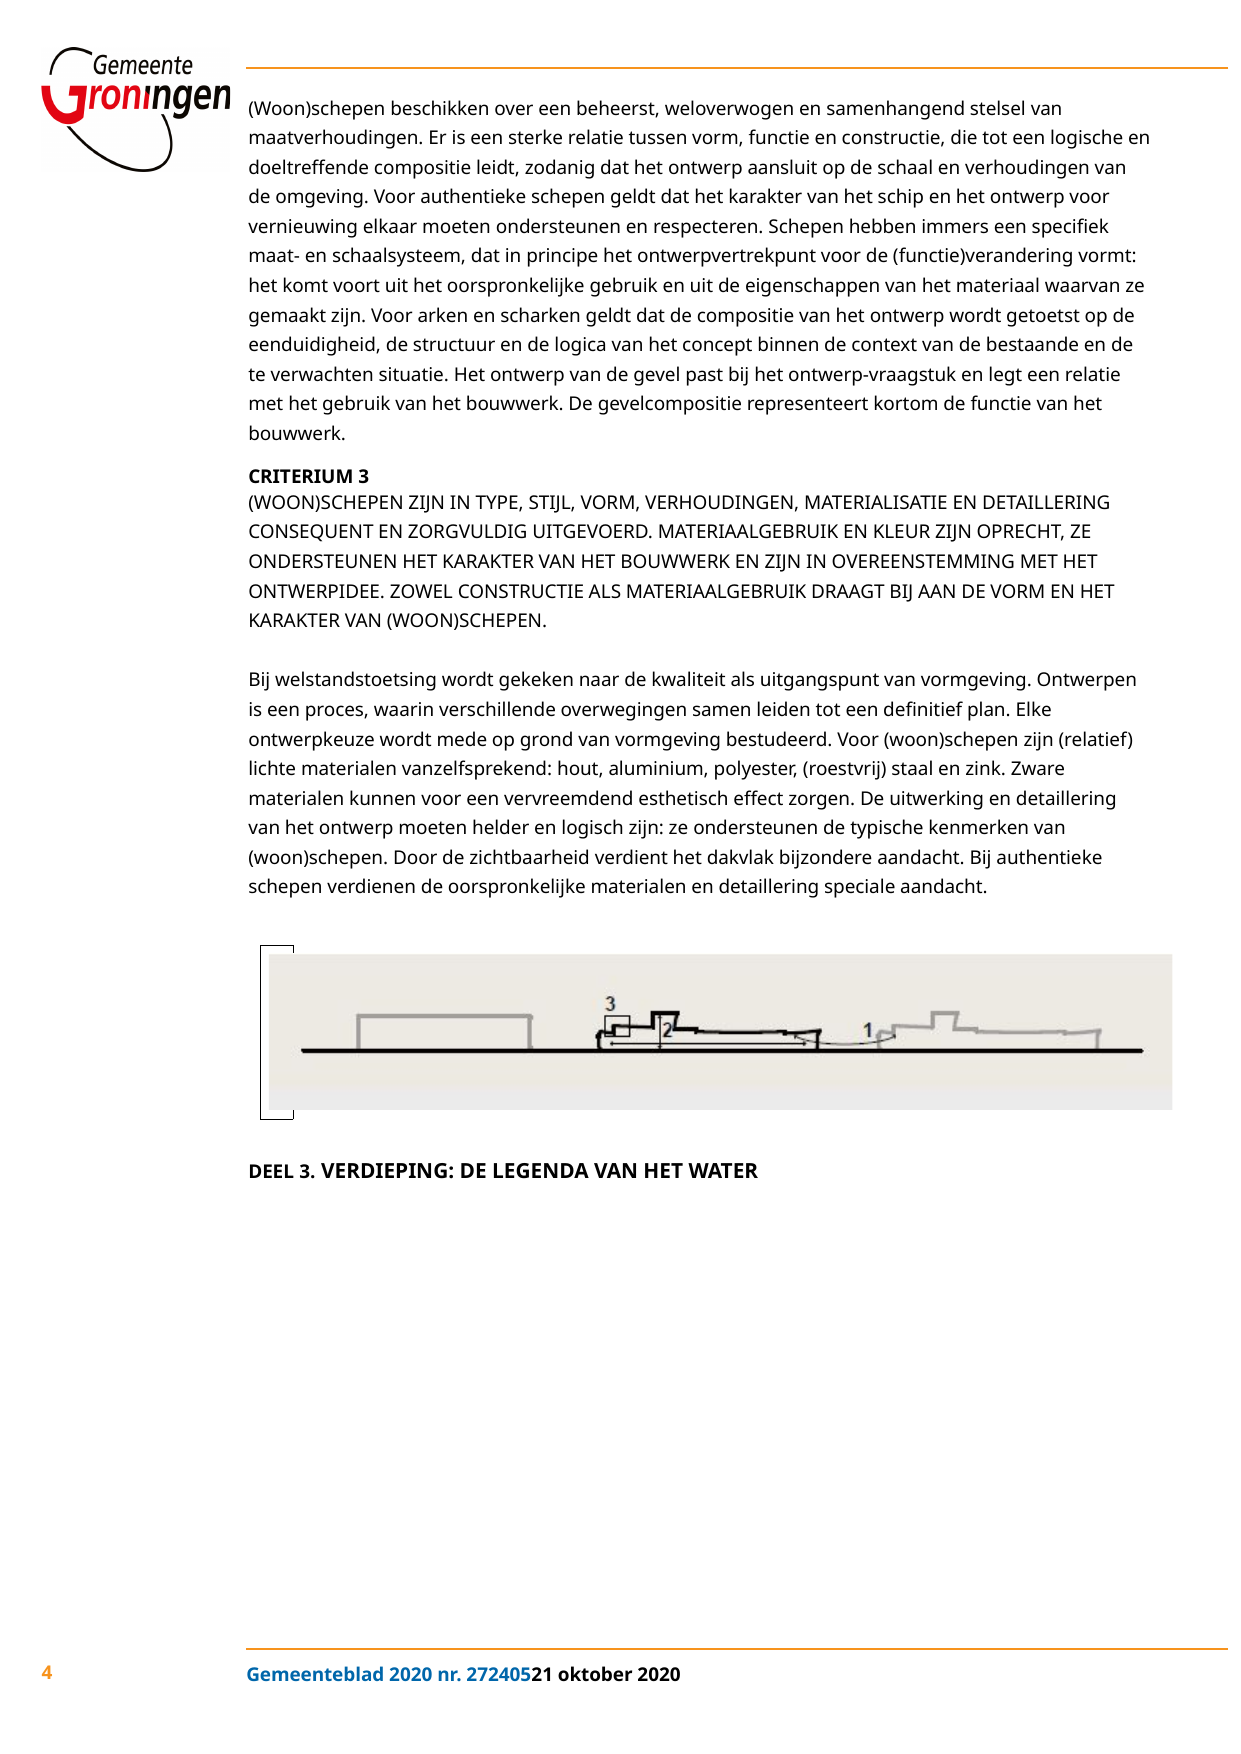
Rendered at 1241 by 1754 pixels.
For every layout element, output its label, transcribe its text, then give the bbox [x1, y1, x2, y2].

text (WOON)SCHEPEN ZIJN IN TYPE, STIJL, VORM, VERHOUDINGEN, MATERIALISATIE EN DETAILLERING CONSEQUENT EN ZORGVULDIG UITGEVOERD. MATERIAALGEBRUIK EN KLEUR ZIJN OPRECHT, ZE ONDERSTEUNEN HET KARAKTER VAN HET BOUWWERK EN ZIJN IN OVEREENSTEMMING MET HET ONTWERPIDEE. ZOWEL CONSTRUCTIE ALS MATERIAALGEBRUIK DRAAGT BIJ AAN DE VORM EN HET KARAKTER VAN (WOON)SCHEPEN. [248, 489, 1152, 633]
text CRITERIUM 3 [248, 463, 1152, 489]
picture [268, 953, 1173, 1110]
text (Woon)schepen beschikken over een beheerst, weloverwogen en samenhangend stelsel van maatverhoudingen. Er is een sterke relatie tussen vorm, functie en constructie, die tot een logische en doeltreffende compositie leidt, zodanig dat het ontwerp aansluit op de schaal en verhoudingen van de omgeving. Voor authentieke schepen geldt dat het karakter van het schip en het ontwerp voor vernieuwing elkaar moeten ondersteunen en respecteren. Schepen hebben immers een specifiek maat- en schaalsysteem, dat in principe het ontwerpvertrekpunt voor de (functie)verandering vormt: het komt voort uit het oorspronkelijke gebruik en uit de eigenschappen van het materiaal waarvan ze gemaakt zijn. Voor arken en scharken geldt dat de compositie van het ontwerp wordt getoetst op de eenduidigheid, de structuur en de logica van het concept binnen de context van de bestaande en de te verwachten situatie. Het ontwerp van de gevel past bij het ontwerp-vraagstuk en legt een relatie met het gebruik van het bouwwerk. De gevelcompositie representeert kortom de functie van het bouwwerk. [248, 95, 1152, 446]
picture [41, 47, 231, 172]
text Bij welstandstoetsing wordt gekeken naar de kwaliteit als uitgangspunt van vormgeving. Ontwerpen is een proces, waarin verschillende overwegingen samen leiden tot een definitief plan. Elke ontwerpkeuze wordt mede op grond van vormgeving bestudeerd. Voor (woon)schepen zijn (relatief) lichte materialen vanzelfsprekend: hout, aluminium, polyester, (roestvrij) staal en zink. Zware materialen kunnen voor een vervreemdend esthetisch effect zorgen. De uitwerking en detaillering van het ontwerp moeten helder en logisch zijn: ze ondersteunen de typische kenmerken van (woon)schepen. Door de zichtbaarheid verdient het dakvlak bijzondere aandacht. Bij authentieke schepen verdienen de oorspronkelijke materialen en detaillering speciale aandacht. [248, 667, 1152, 899]
text DEEL 3. VERDIEPING: DE LEGENDA VAN HET WATER [248, 1156, 1152, 1185]
